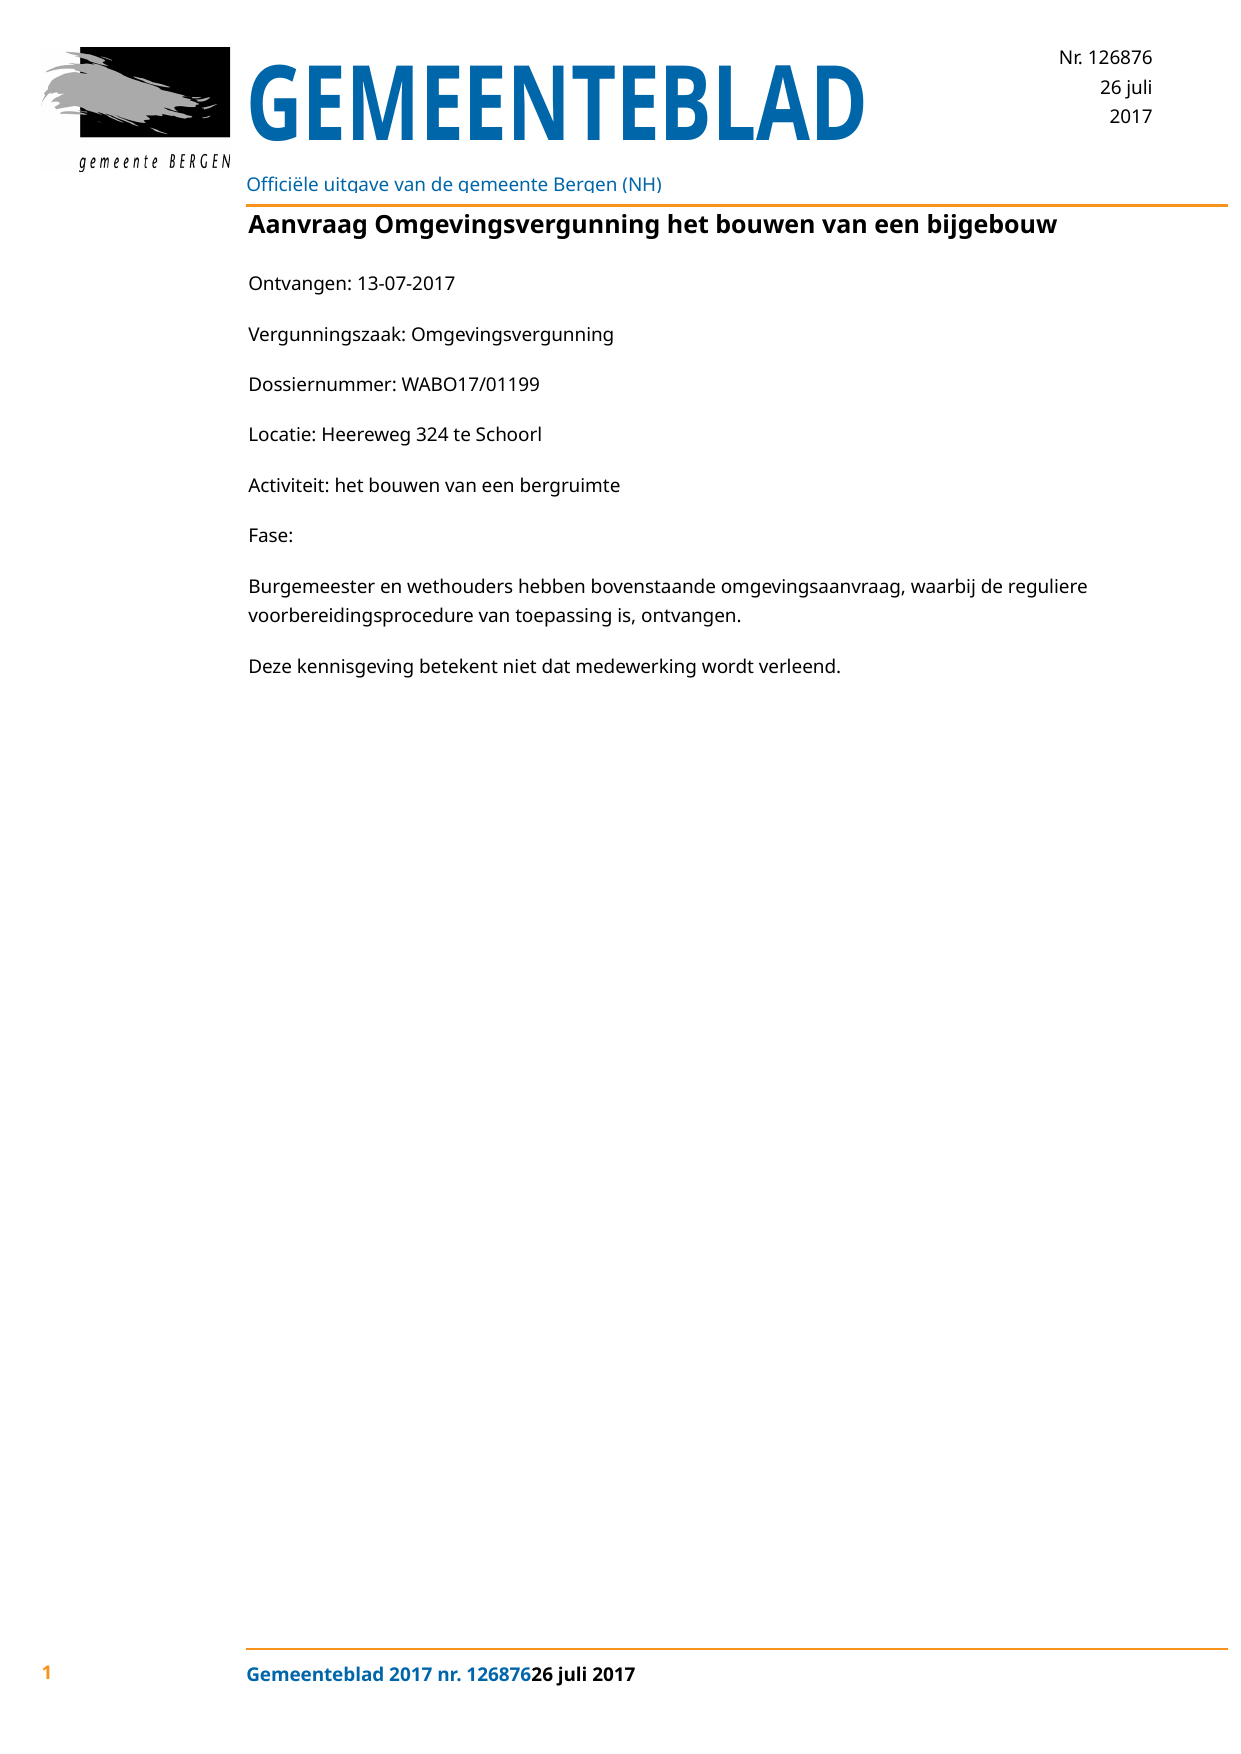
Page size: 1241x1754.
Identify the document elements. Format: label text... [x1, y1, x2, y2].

text Deze kennisgeving betekent niet dat medewerking wordt verleend. [248, 653, 1152, 678]
text Burgemeester en wethouders hebben bovenstaande omgevingsaanvraag, waarbij de reguliere voorbereidingsprocedure van toepassing is, ontvangen. [248, 573, 1152, 628]
text Activiteit: het bouwen van een bergruimte [248, 472, 1152, 498]
text Ontvangen: 13-07-2017 [248, 270, 1152, 296]
text Locatie: Heereweg 324 te Schoorl [248, 422, 1152, 447]
text Aanvraag Omgevingsvergunning het bouwen van een bijgebouw [248, 207, 1152, 241]
text Vergunningszaak: Omgevingsvergunning [248, 321, 1152, 346]
picture [41, 47, 231, 172]
text Dossiernummer: WABO17/01199 [248, 371, 1152, 397]
text Fase: [248, 522, 1152, 548]
